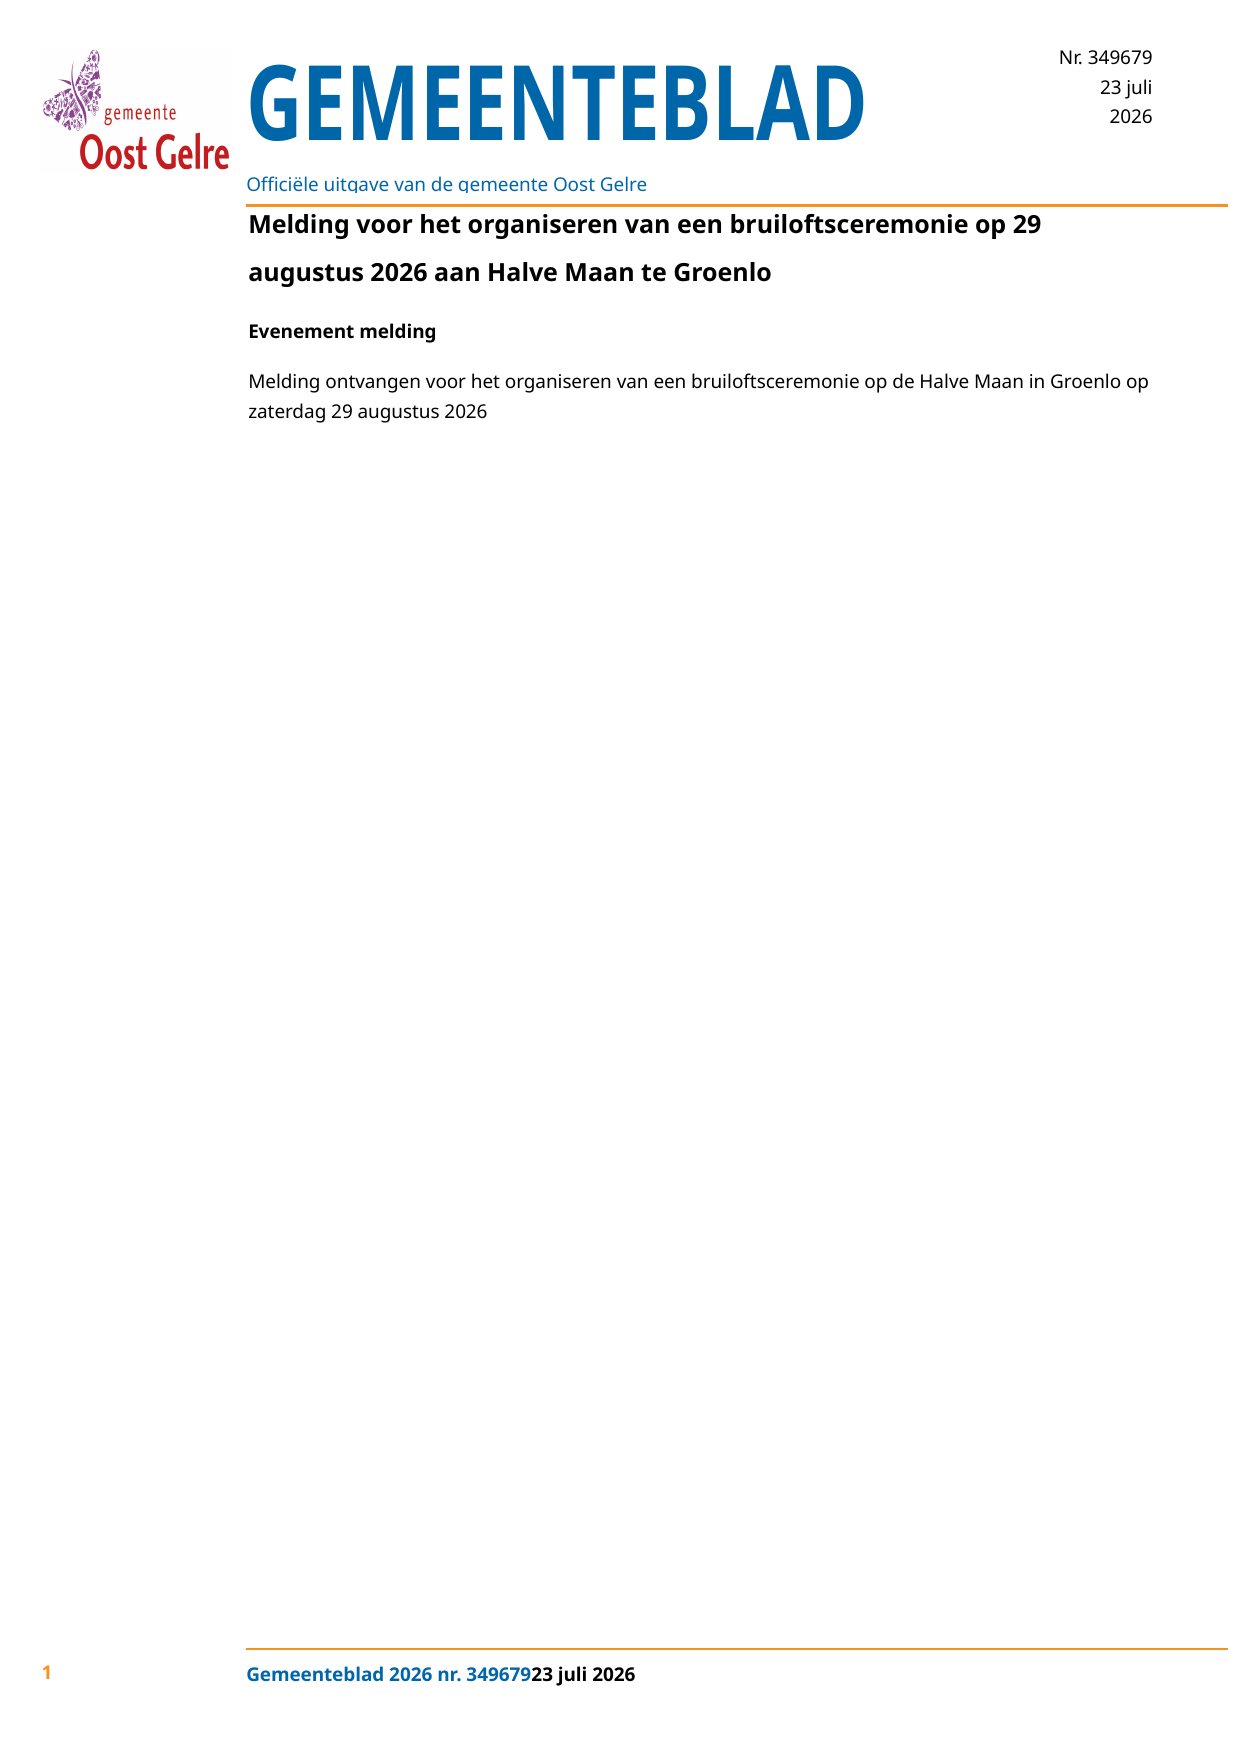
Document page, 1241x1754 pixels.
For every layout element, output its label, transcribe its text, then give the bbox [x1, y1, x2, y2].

text Melding voor het organiseren van een bruiloftsceremonie op 29 augustus 2026 aan Halve Maan te Groenlo [248, 207, 1152, 288]
picture [41, 47, 231, 172]
text Evenement melding [248, 318, 1152, 344]
text Melding ontvangen voor het organiseren van een bruiloftsceremonie op de Halve Maan in Groenlo op zaterdag 29 augustus 2026 [248, 368, 1152, 424]
